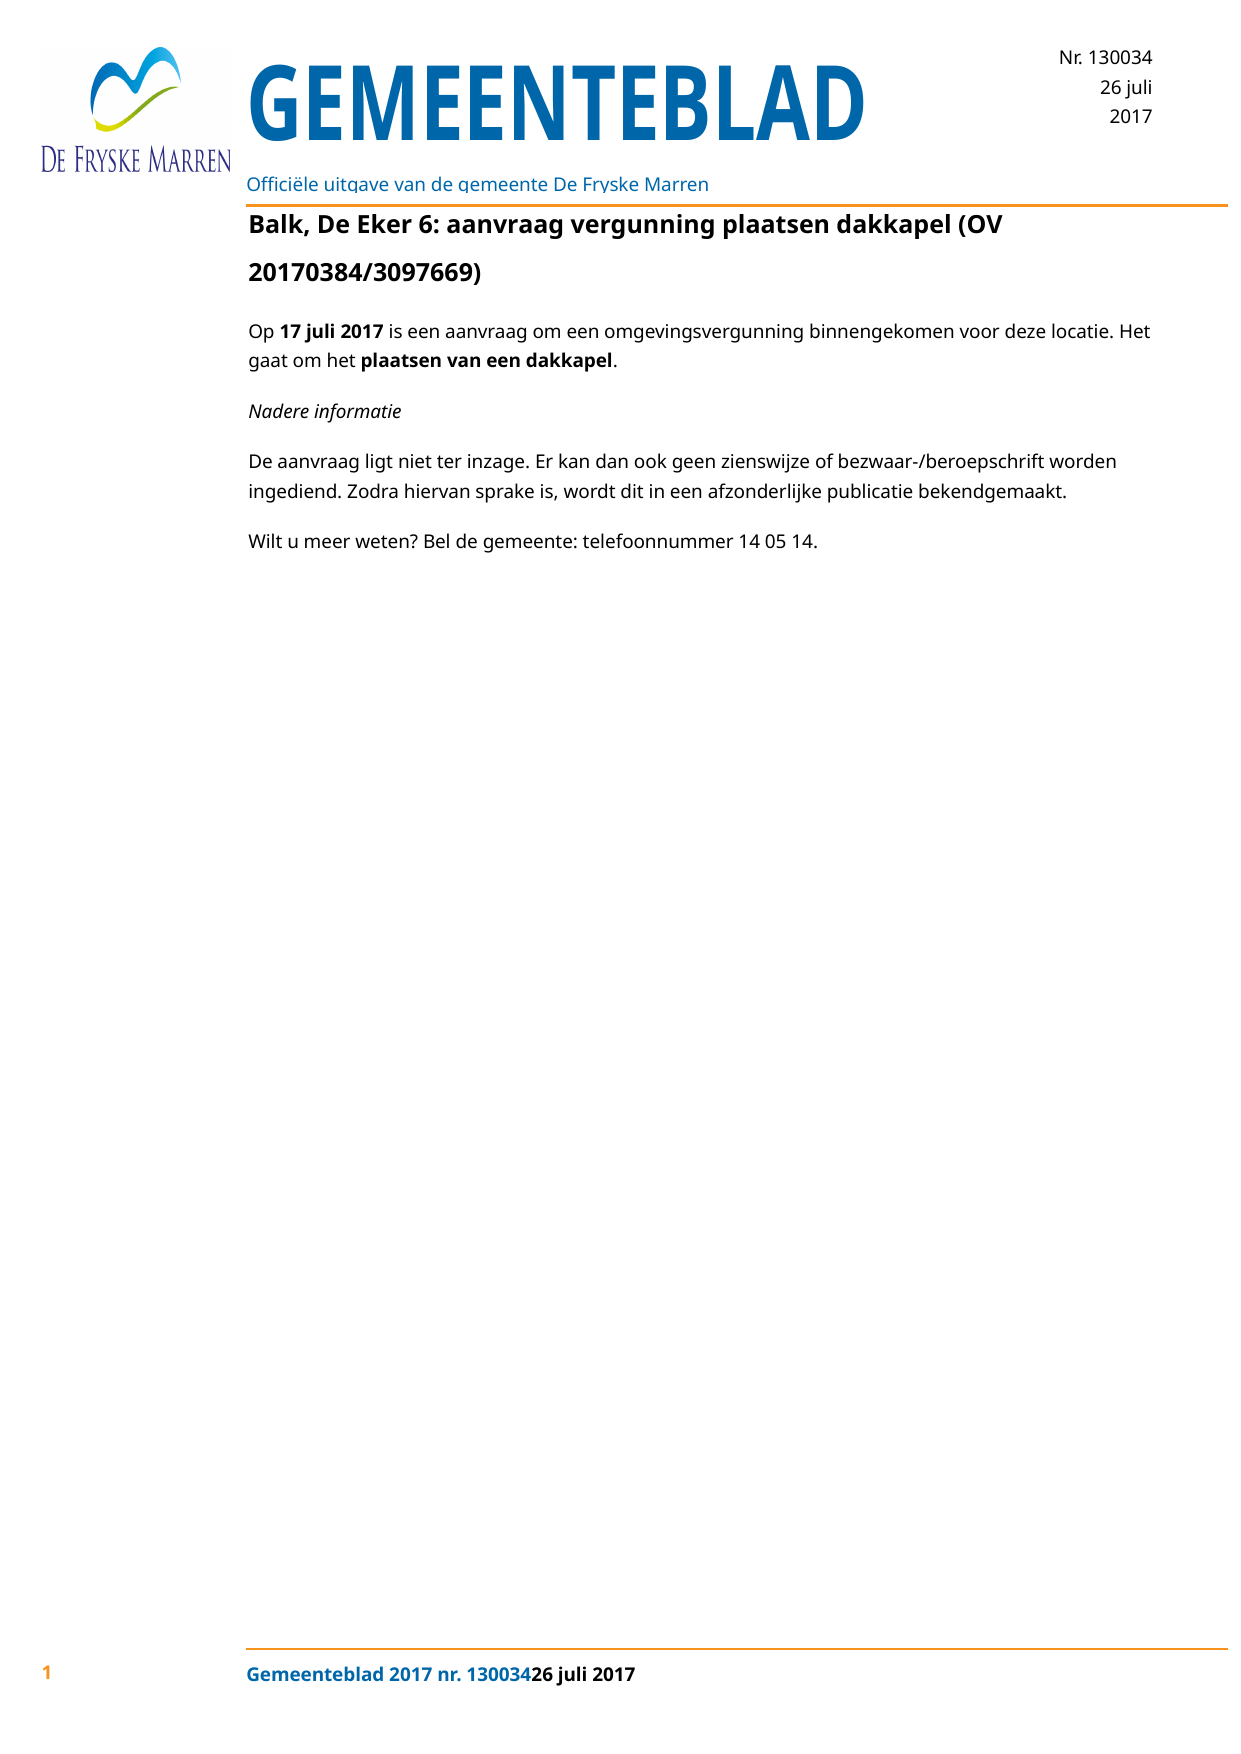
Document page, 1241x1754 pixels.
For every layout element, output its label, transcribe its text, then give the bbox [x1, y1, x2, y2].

text Op 17 juli 2017 is een aanvraag om een omgevingsvergunning binnengekomen voor deze locatie. Het gaat om het plaatsen van een dakkapel. [248, 318, 1152, 373]
text Nadere informatie [248, 398, 1152, 424]
text Balk, De Eker 6: aanvraag vergunning plaatsen dakkapel (OV 20170384/3097669) [248, 207, 1152, 288]
picture [41, 47, 231, 172]
text Wilt u meer weten? Bel de gemeente: telefoonnummer 14 05 14. [248, 528, 1152, 554]
text De aanvraag ligt niet ter inzage. Er kan dan ook geen zienswijze of bezwaar-/beroepschrift worden ingediend. Zodra hiervan sprake is, wordt dit in een afzonderlijke publicatie bekendgemaakt. [248, 448, 1152, 504]
